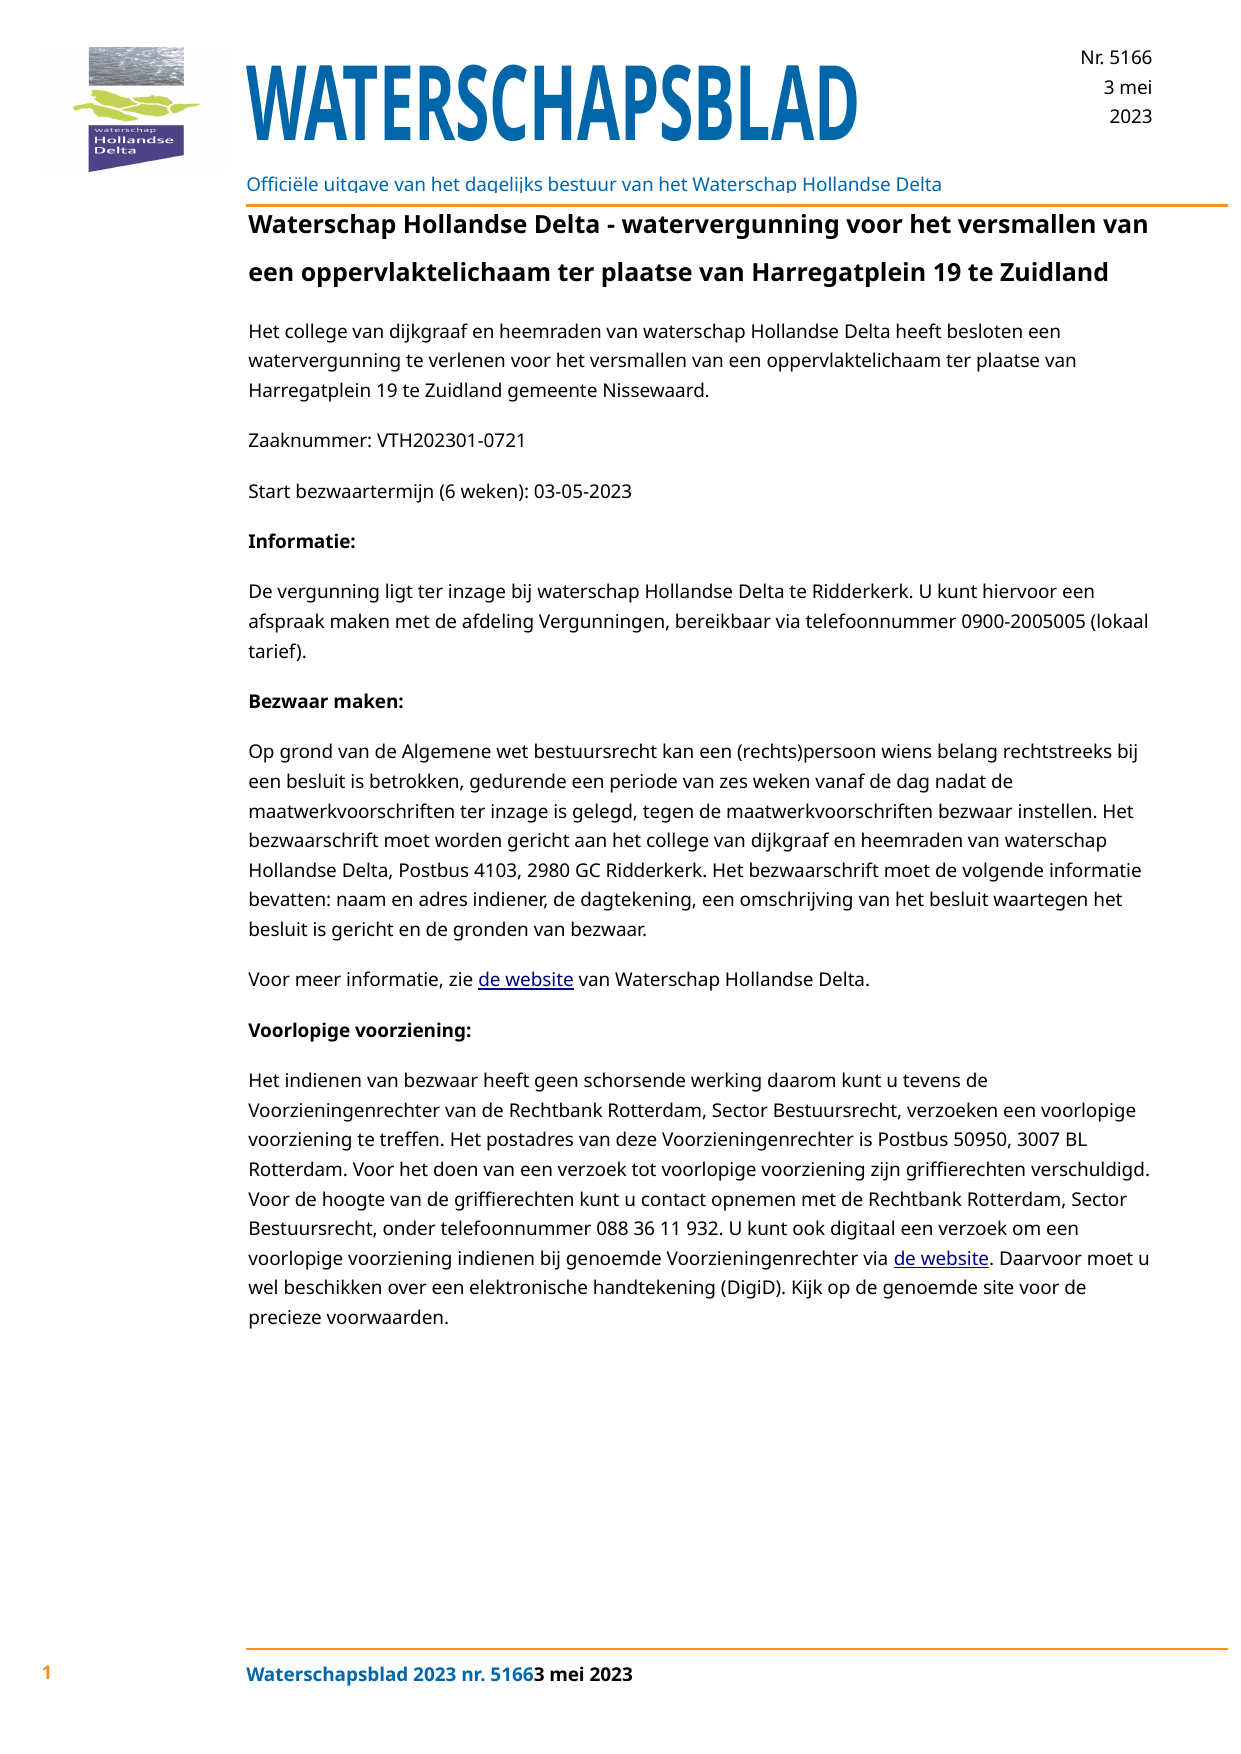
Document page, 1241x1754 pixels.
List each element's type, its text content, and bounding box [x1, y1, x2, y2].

text Op grond van de Algemene wet bestuursrecht kan een (rechts)persoon wiens belang rechtstreeks bij een besluit is betrokken, gedurende een periode van zes weken vanaf de dag nadat de maatwerkvoorschriften ter inzage is gelegd, tegen de maatwerkvoorschriften bezwaar instellen. Het bezwaarschrift moet worden gericht aan het college van dijkgraaf en heemraden van waterschap Hollandse Delta, Postbus 4103, 2980 GC Ridderkerk. Het bezwaarschrift moet de volgende informatie bevatten: naam en adres indiener, de dagtekening, een omschrijving van het besluit waartegen het besluit is gericht en de gronden van bezwaar. [248, 739, 1152, 942]
text Waterschap Hollandse Delta - watervergunning voor het versmallen van een oppervlaktelichaam ter plaatse van Harregatplein 19 te Zuidland [248, 207, 1152, 288]
text Het college van dijkgraaf en heemraden van waterschap Hollandse Delta heeft besloten een watervergunning te verlenen voor het versmallen van een oppervlaktelichaam ter plaatse van Harregatplein 19 te Zuidland gemeente Nissewaard. [248, 318, 1152, 403]
text Informatie: [248, 528, 1152, 554]
text Bezwaar maken: [248, 688, 1152, 714]
text Voor meer informatie, zie de website van Waterschap Hollandse Delta. [248, 967, 1152, 992]
text Zaaknummer: VTH202301-0721 [248, 427, 1152, 453]
text Voorlopige voorziening: [248, 1017, 1152, 1043]
picture [41, 47, 231, 172]
text Start bezwaartermijn (6 weken): 03-05-2023 [248, 478, 1152, 504]
text De vergunning ligt ter inzage bij waterschap Hollandse Delta te Ridderkerk. U kunt hiervoor een afspraak maken met de afdeling Vergunningen, bereikbaar via telefoonnummer 0900-2005005 (lokaal tarief). [248, 579, 1152, 664]
text Het indienen van bezwaar heeft geen schorsende werking daarom kunt u tevens de Voorzieningenrechter van de Rechtbank Rotterdam, Sector Bestuursrecht, verzoeken een voorlopige voorziening te treffen. Het postadres van deze Voorzieningenrechter is Postbus 50950, 3007 BL Rotterdam. Voor het doen van een verzoek tot voorlopige voorziening zijn griffierechten verschuldigd. Voor de hoogte van de griffierechten kunt u contact opnemen met de Rechtbank Rotterdam, Sector Bestuursrecht, onder telefoonnummer 088 36 11 932. U kunt ook digitaal een verzoek om een voorlopige voorziening indienen bij genoemde Voorzieningenrechter via de website. Daarvoor moet u wel beschikken over een elektronische handtekening (DigiD). Kijk op de genoemde site voor de precieze voorwaarden. [248, 1067, 1152, 1330]
